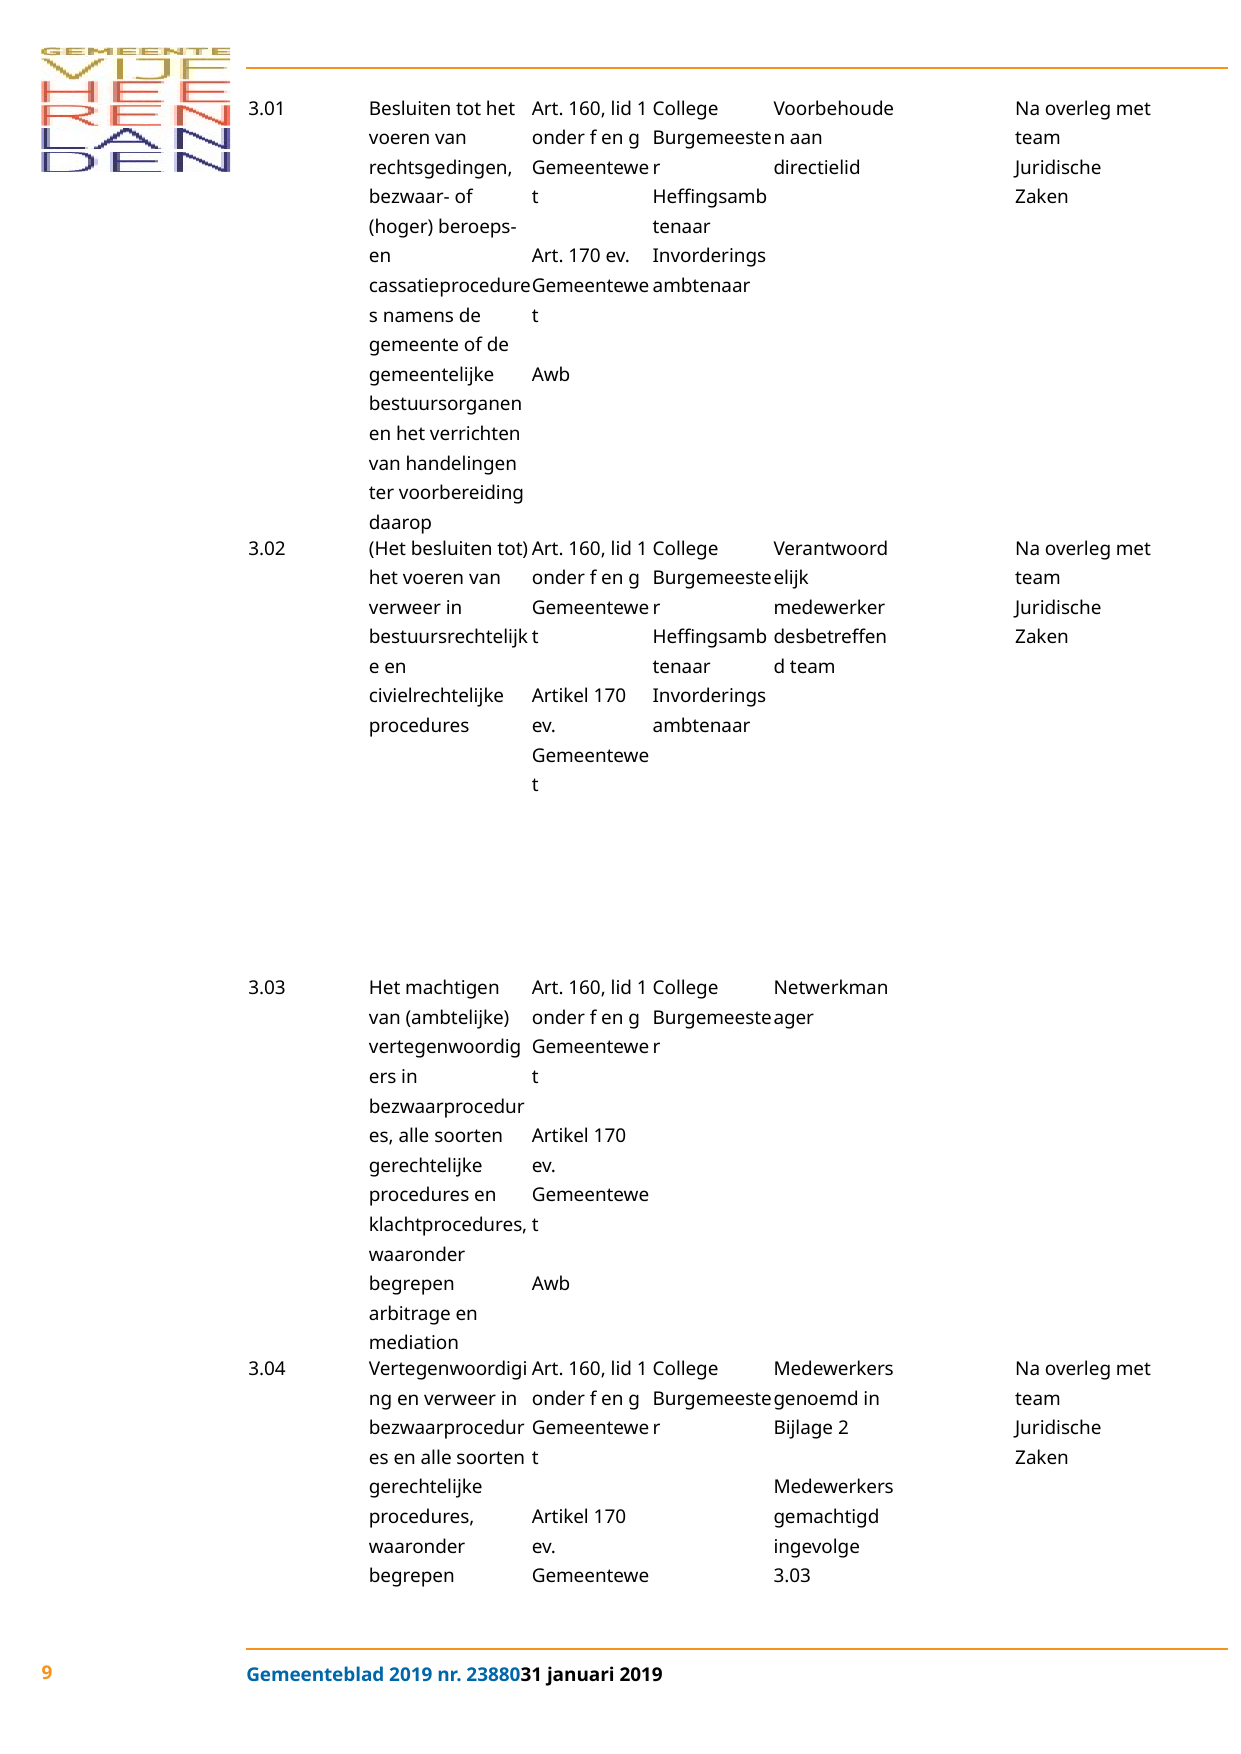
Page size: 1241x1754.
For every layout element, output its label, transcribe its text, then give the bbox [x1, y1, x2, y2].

table_cell [1015, 975, 1152, 1355]
table_cell 3.01 [248, 95, 369, 535]
table_cell Na overleg met team Juridische Zaken [1015, 1355, 1152, 1588]
table_cell (Het besluiten tot) het voeren van verweer in bestuursrechtelijke en civielrechtelijke procedures [369, 535, 532, 974]
table_cell Art. 160, lid 1 onder f en g Gemeentewet Artikel 170 ev. Gemeentewet Awb [532, 975, 652, 1355]
table_cell College Burgemeester Heffingsambtenaar Invorderingsambtenaar [653, 95, 773, 535]
table_cell College Burgemeester [653, 975, 773, 1355]
table_cell Art. 160, lid 1 onder f en g Gemeentewet Art. 170 ev. Gemeentewet Awb [532, 95, 652, 535]
table_cell 3.03 [248, 975, 369, 1355]
table_cell 3.04 [248, 1355, 369, 1588]
table_cell Art. 160, lid 1 onder f en g Gemeentewet Artikel 170 ev. Gemeentewet [532, 535, 652, 974]
table_cell [894, 1355, 1015, 1588]
table_cell Na overleg met team Juridische Zaken [1015, 535, 1152, 974]
table_cell Verantwoordelijk medewerker desbetreffend team [773, 535, 894, 974]
table_cell Art. 160, lid 1 onder f en g Gemeentewet Artikel 170 ev. Gemeentewe [532, 1355, 652, 1588]
table_cell Besluiten tot het voeren van rechtsgedingen, bezwaar- of (hoger) beroeps- en cassatieprocedures namens de gemeente of de gemeentelijke bestuursorganen en het verrichten van handelingen ter voorbereiding daarop [369, 95, 532, 535]
table_cell Netwerkmanager [773, 975, 894, 1355]
table_cell [894, 535, 1015, 974]
table_cell 3.02 [248, 535, 369, 974]
table_cell College Burgemeester Heffingsambtenaar Invorderingsambtenaar [653, 535, 773, 974]
picture [41, 47, 231, 172]
table_cell Medewerkers genoemd in Bijlage 2 Medewerkers gemachtigd ingevolge 3.03 [773, 1355, 894, 1588]
table_cell Voorbehouden aan directielid [773, 95, 894, 535]
table_cell [894, 95, 1015, 535]
table_cell Het machtigen van (ambtelijke) vertegenwoordigers in bezwaarprocedures, alle soorten gerechtelijke procedures en klachtprocedures, waaronder begrepen arbitrage en mediation [369, 975, 532, 1355]
table_cell [894, 975, 1015, 1355]
table_cell Vertegenwoordiging en verweer in bezwaarprocedures en alle soorten gerechtelijke procedures, waaronder begrepen [369, 1355, 532, 1588]
table_cell Na overleg met team Juridische Zaken [1015, 95, 1152, 535]
table_cell College Burgemeester [653, 1355, 773, 1588]
